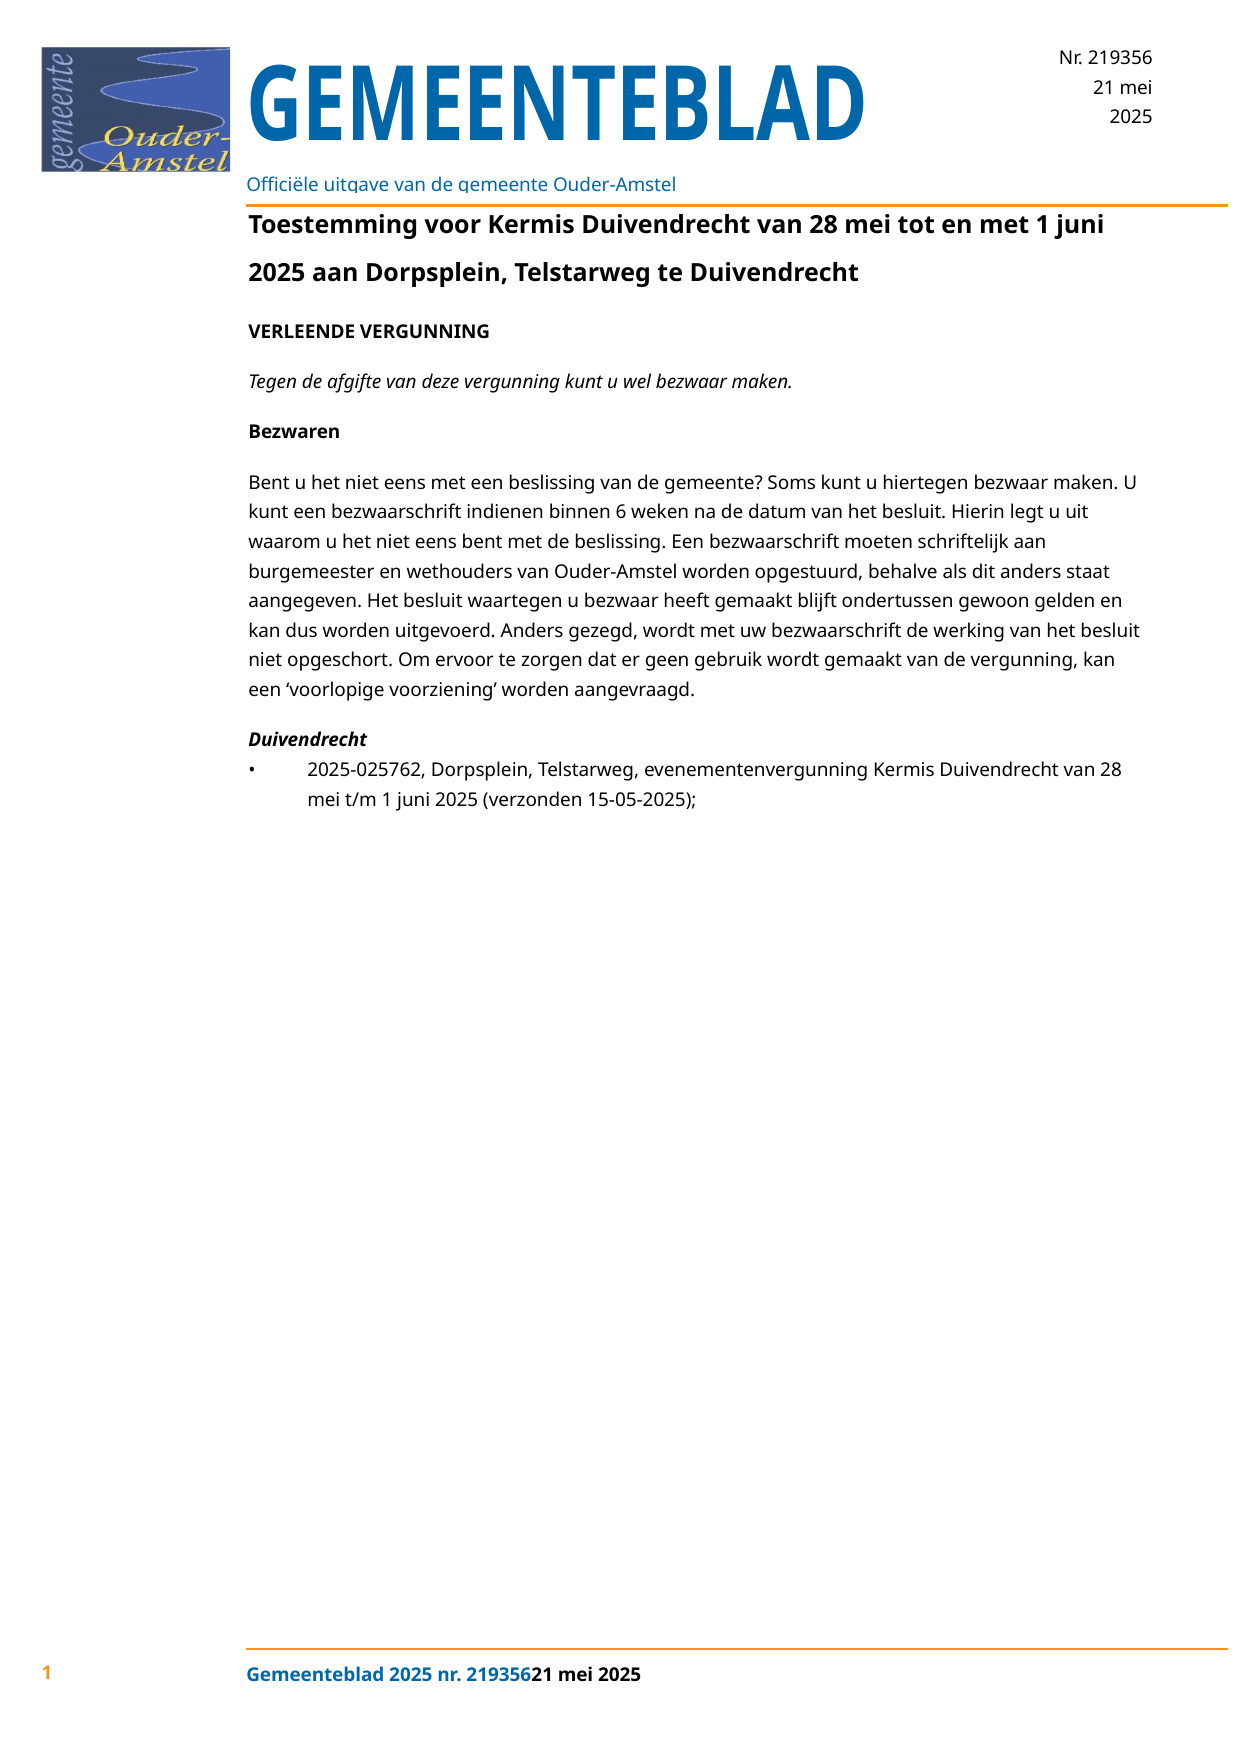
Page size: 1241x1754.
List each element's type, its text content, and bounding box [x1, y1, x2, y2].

text Bezwaren [248, 419, 1152, 444]
text Bent u het niet eens met een beslissing van de gemeente? Soms kunt u hiertegen bezwaar maken. U kunt een bezwaarschrift indienen binnen 6 weken na de datum van het besluit. Hierin legt u uit waarom u het niet eens bent met de beslissing. Een bezwaarschrift moeten schriftelijk aan burgemeester en wethouders van Ouder-Amstel worden opgestuurd, behalve als dit anders staat aangegeven. Het besluit waartegen u bezwaar heeft gemaakt blijft ondertussen gewoon gelden en kan dus worden uitgevoerd. Anders gezegd, wordt met uw bezwaarschrift de werking van het besluit niet opgeschort. Om ervoor te zorgen dat er geen gebruik wordt gemaakt van de vergunning, kan een ‘voorlopige voorziening’ worden aangevraagd. [248, 469, 1152, 702]
text VERLEENDE VERGUNNING [248, 318, 1152, 344]
text Tegen de afgifte van deze vergunning kunt u wel bezwaar maken. [248, 368, 1152, 394]
list 2025-025762, Dorpsplein, Telstarweg, evenementenvergunning Kermis Duivendrecht van 28 mei t/m 1 juni 2025 (verzonden 15-05-2025); [248, 756, 1152, 812]
text Toestemming voor Kermis Duivendrecht van 28 mei tot en met 1 juni 2025 aan Dorpsplein, Telstarweg te Duivendrecht [248, 207, 1152, 288]
picture [41, 47, 231, 172]
text Duivendrecht [248, 727, 1152, 752]
